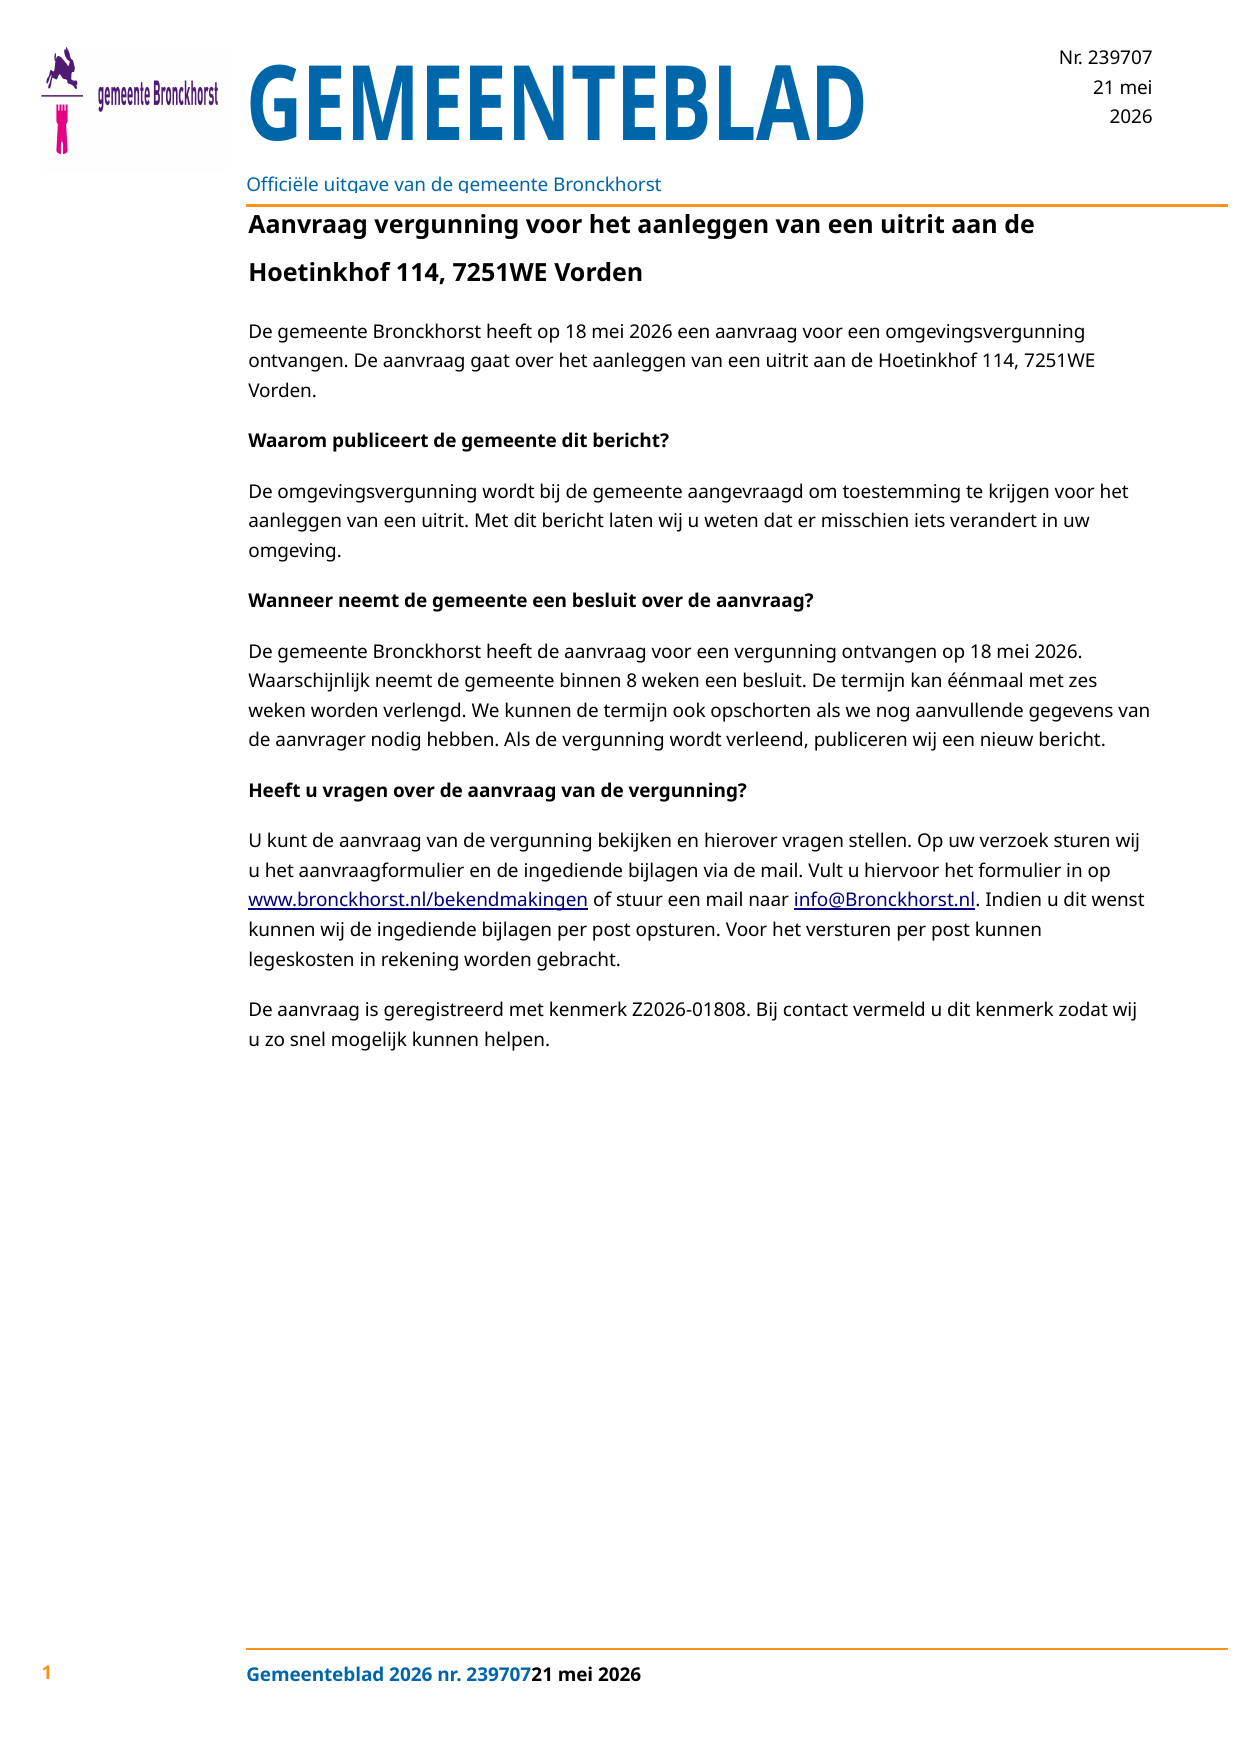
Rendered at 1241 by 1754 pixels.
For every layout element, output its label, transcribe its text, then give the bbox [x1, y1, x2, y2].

text Heeft u vragen over de aanvraag van de vergunning? [248, 777, 1152, 803]
text De aanvraag is geregistreerd met kenmerk Z2026-01808. Bij contact vermeld u dit kenmerk zodat wij u zo snel mogelijk kunnen helpen. [248, 996, 1152, 1052]
text De gemeente Bronckhorst heeft op 18 mei 2026 een aanvraag voor een omgevingsvergunning ontvangen. De aanvraag gaat over het aanleggen van een uitrit aan de Hoetinkhof 114, 7251WE Vorden. [248, 318, 1152, 403]
text De omgevingsvergunning wordt bij de gemeente aangevraagd om toestemming te krijgen voor het aanleggen van een uitrit. Met dit bericht laten wij u weten dat er misschien iets verandert in uw omgeving. [248, 478, 1152, 563]
text De gemeente Bronckhorst heeft de aanvraag voor een vergunning ontvangen op 18 mei 2026. Waarschijnlijk neemt de gemeente binnen 8 weken een besluit. De termijn kan éénmaal met zes weken worden verlengd. We kunnen de termijn ook opschorten als we nog aanvullende gegevens van de aanvrager nodig hebben. Als de vergunning wordt verleend, publiceren wij een nieuw bericht. [248, 638, 1152, 752]
text Wanneer neemt de gemeente een besluit over de aanvraag? [248, 587, 1152, 613]
text Waarom publiceert de gemeente dit bericht? [248, 427, 1152, 453]
text Aanvraag vergunning voor het aanleggen van een uitrit aan de Hoetinkhof 114, 7251WE Vorden [248, 207, 1152, 288]
picture [41, 47, 231, 172]
text U kunt de aanvraag van de vergunning bekijken en hierover vragen stellen. Op uw verzoek sturen wij u het aanvraagformulier en de ingediende bijlagen via de mail. Vult u hiervoor het formulier in op www.bronckhorst.nl/bekendmakingen of stuur een mail naar info@Bronckhorst.nl. Indien u dit wenst kunnen wij de ingediende bijlagen per post opsturen. Voor het versturen per post kunnen legeskosten in rekening worden gebracht. [248, 827, 1152, 972]
